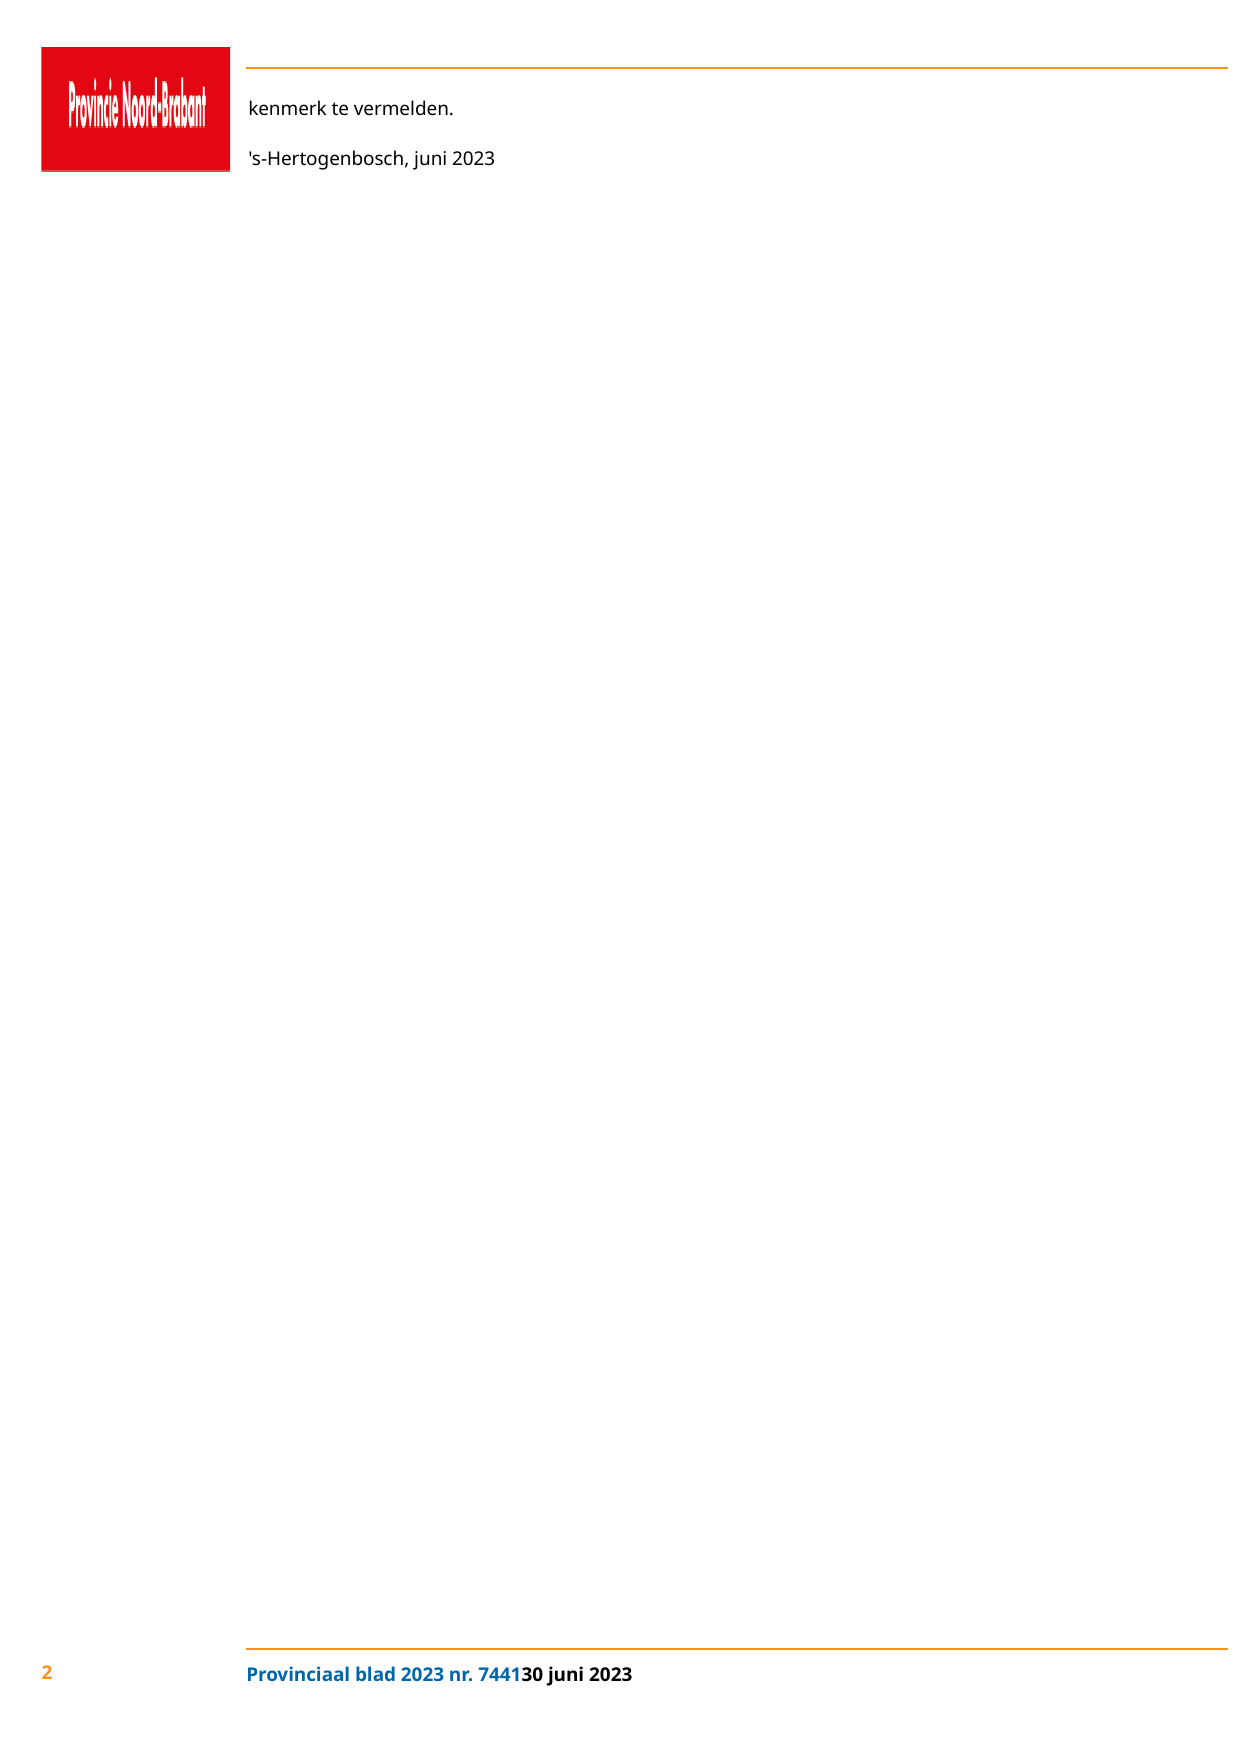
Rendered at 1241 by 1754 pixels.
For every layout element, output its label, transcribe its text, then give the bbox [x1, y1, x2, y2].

picture [41, 47, 231, 172]
text kenmerk te vermelden. [248, 95, 1152, 121]
text 's-Hertogenbosch, juni 2023 [248, 145, 1152, 171]
